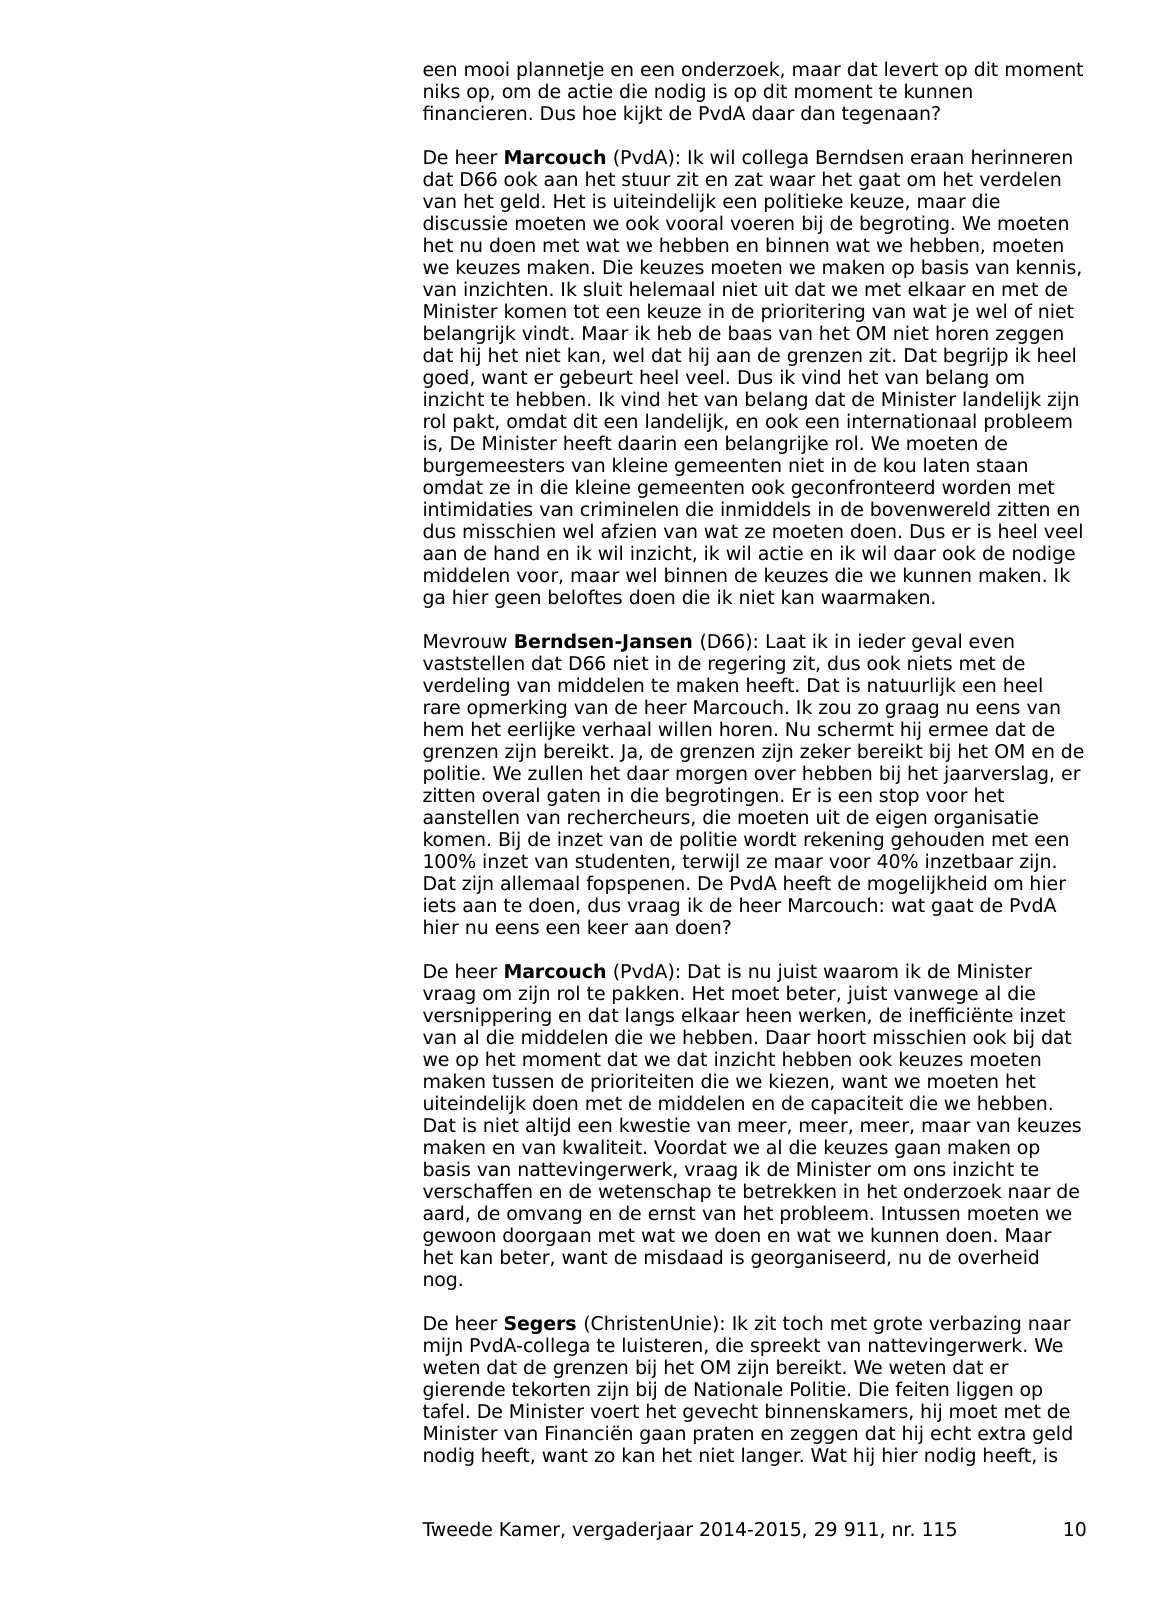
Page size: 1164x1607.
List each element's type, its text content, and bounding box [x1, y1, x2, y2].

text Mevrouw Berndsen-Jansen (D66): Laat ik in ieder geval even vaststellen dat D66 niet in de regering zit, dus ook niets met de verdeling van middelen te maken heeft. Dat is natuurlijk een heel rare opmerking van de heer Marcouch. Ik zou zo graag nu eens van hem het eerlijke verhaal willen horen. Nu schermt hij ermee dat de grenzen zijn bereikt. Ja, de grenzen zijn zeker bereikt bij het OM en de politie. We zullen het daar morgen over hebben bij het jaarverslag, er zitten overal gaten in die begrotingen. Er is een stop voor het aanstellen van rechercheurs, die moeten uit de eigen organisatie komen. Bij de inzet van de politie wordt rekening gehouden met een 100% inzet van studenten, terwijl ze maar voor 40% inzetbaar zijn. Dat zijn allemaal fopspenen. De PvdA heeft de mogelijkheid om hier iets aan te doen, dus vraag ik de heer Marcouch: wat gaat de PvdA hier nu eens een keer aan doen? [422, 631, 1087, 939]
text De heer Marcouch (PvdA): Dat is nu juist waarom ik de Minister vraag om zijn rol te pakken. Het moet beter, juist vanwege al die versnippering en dat langs elkaar heen werken, de inefficiënte inzet van al die middelen die we hebben. Daar hoort misschien ook bij dat we op het moment dat we dat inzicht hebben ook keuzes moeten maken tussen de prioriteiten die we kiezen, want we moeten het uiteindelijk doen met de middelen en de capaciteit die we hebben. Dat is niet altijd een kwestie van meer, meer, meer, maar van keuzes maken en van kwaliteit. Voordat we al die keuzes gaan maken op basis van nattevingerwerk, vraag ik de Minister om ons inzicht te verschaffen en de wetenschap te betrekken in het onderzoek naar de aard, de omvang en de ernst van het probleem. Intussen moeten we gewoon doorgaan met wat we doen en wat we kunnen doen. Maar het kan beter, want de misdaad is georganiseerd, nu de overheid nog. [422, 961, 1087, 1291]
text een mooi plannetje en een onderzoek, maar dat levert op dit moment niks op, om de actie die nodig is op dit moment te kunnen financieren. Dus hoe kijkt de PvdA daar dan tegenaan? [422, 59, 1087, 125]
text De heer Segers (ChristenUnie): Ik zit toch met grote verbazing naar mijn PvdA-collega te luisteren, die spreekt van nattevingerwerk. We weten dat de grenzen bij het OM zijn bereikt. We weten dat er gierende tekorten zijn bij de Nationale Politie. Die feiten liggen op tafel. De Minister voert het gevecht binnenskamers, hij moet met de Minister van Financiën gaan praten en zeggen dat hij echt extra geld nodig heeft, want zo kan het niet langer. Wat hij hier nodig heeft, is [422, 1313, 1087, 1467]
text De heer Marcouch (PvdA): Ik wil collega Berndsen eraan herinneren dat D66 ook aan het stuur zit en zat waar het gaat om het verdelen van het geld. Het is uiteindelijk een politieke keuze, maar die discussie moeten we ook vooral voeren bij de begroting. We moeten het nu doen met wat we hebben en binnen wat we hebben, moeten we keuzes maken. Die keuzes moeten we maken op basis van kennis, van inzichten. Ik sluit helemaal niet uit dat we met elkaar en met de Minister komen tot een keuze in de prioritering van wat je wel of niet belangrijk vindt. Maar ik heb de baas van het OM niet horen zeggen dat hij het niet kan, wel dat hij aan de grenzen zit. Dat begrijp ik heel goed, want er gebeurt heel veel. Dus ik vind het van belang om inzicht te hebben. Ik vind het van belang dat de Minister landelijk zijn rol pakt, omdat dit een landelijk, en ook een internationaal probleem is, De Minister heeft daarin een belangrijke rol. We moeten de burgemeesters van kleine gemeenten niet in de kou laten staan omdat ze in die kleine gemeenten ook geconfronteerd worden met intimidaties van criminelen die inmiddels in de bovenwereld zitten en dus misschien wel afzien van wat ze moeten doen. Dus er is heel veel aan de hand en ik wil inzicht, ik wil actie en ik wil daar ook de nodige middelen voor, maar wel binnen de keuzes die we kunnen maken. Ik ga hier geen beloftes doen die ik niet kan waarmaken. [422, 147, 1087, 609]
